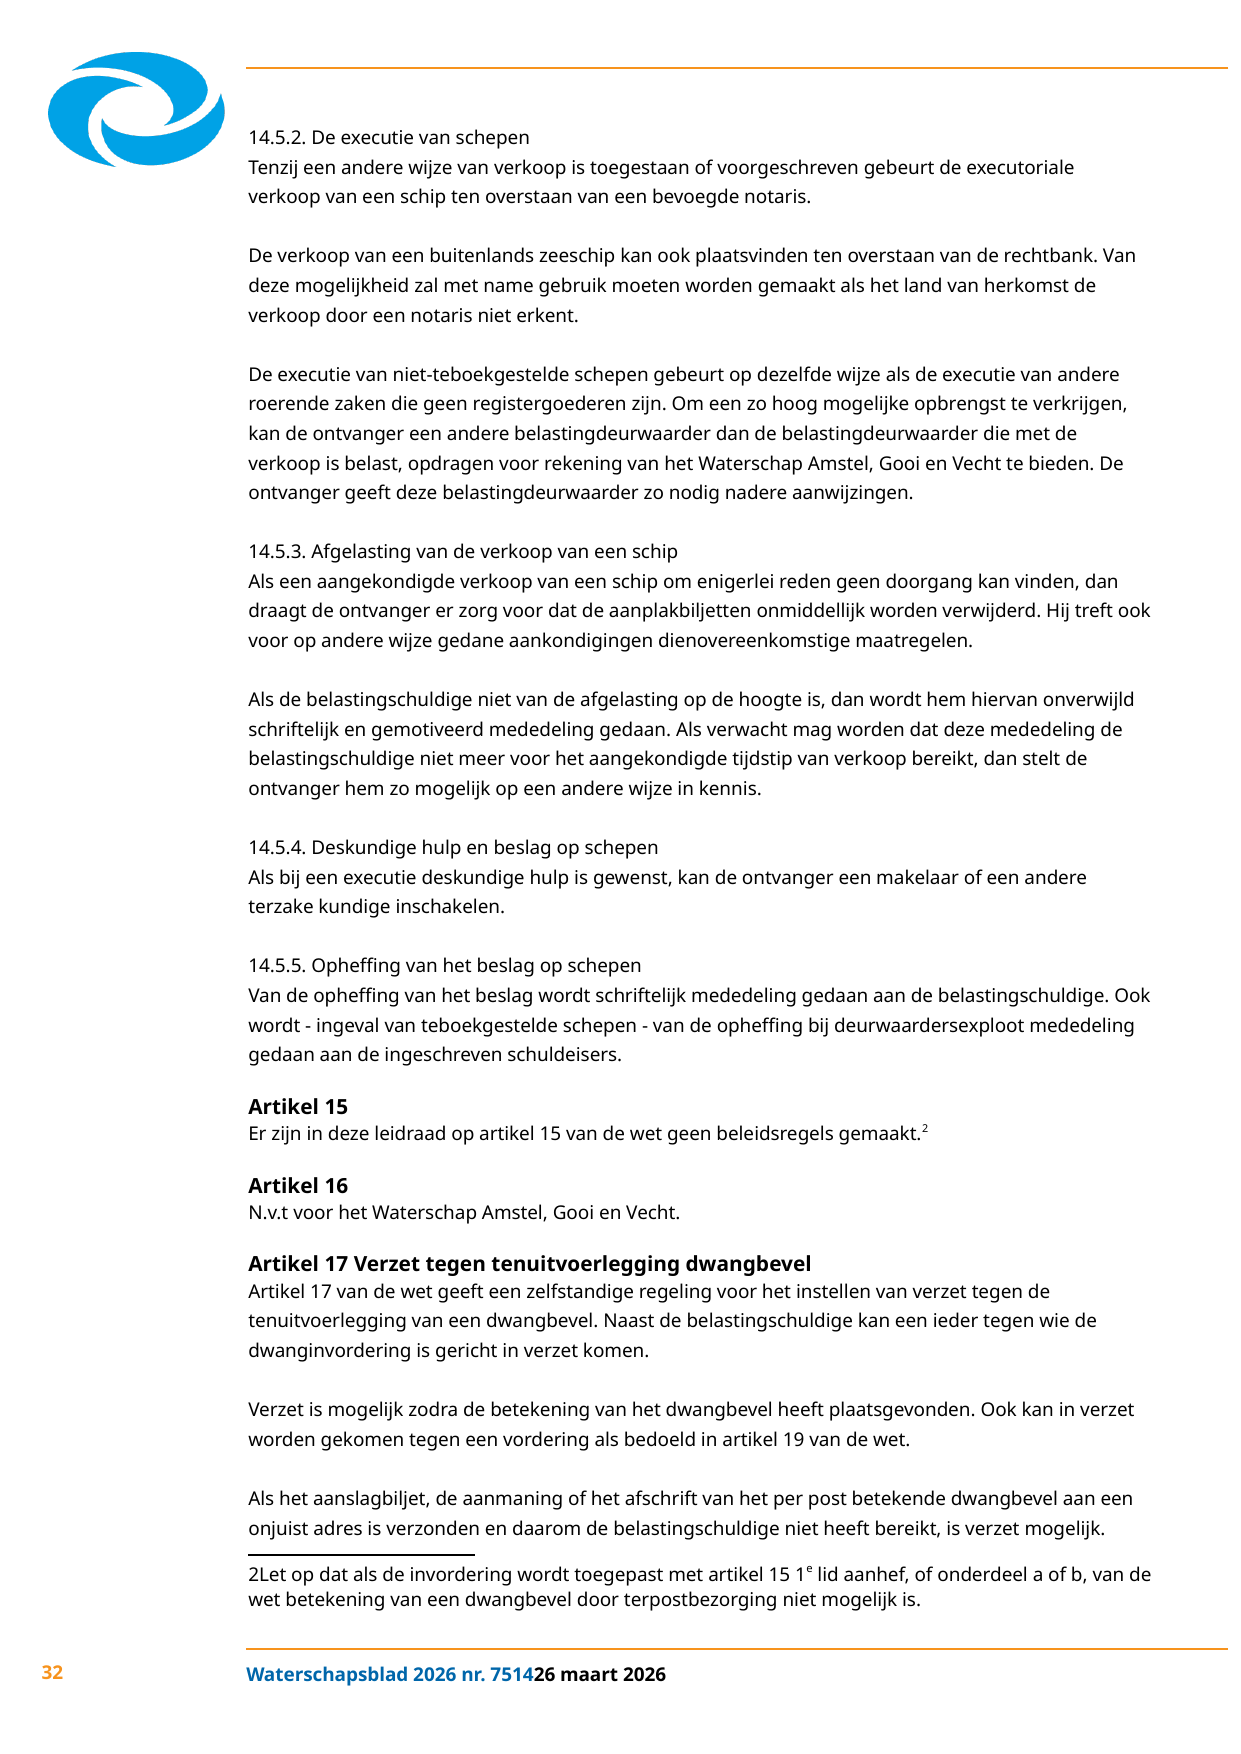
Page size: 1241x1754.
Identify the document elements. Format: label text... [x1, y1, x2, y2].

text Van de opheffing van het beslag wordt schriftelijk mededeling gedaan aan de belastingschuldige. Ook wordt - ingeval van teboekgestelde schepen - van de opheffing bij deurwaardersexploot mededeling gedaan aan de ingeschreven schuldeisers. [248, 982, 1152, 1067]
text Als de belastingschuldige niet van de afgelasting op de hoogte is, dan wordt hem hiervan onverwijld schriftelijk en gemotiveerd mededeling gedaan. Als verwacht mag worden dat deze mededeling de belastingschuldige niet meer voor het aangekondigde tijdstip van verkoop bereikt, dan stelt de ontvanger hem zo mogelijk op een andere wijze in kennis. [248, 686, 1152, 801]
text 14.5.2. De executie van schepen [248, 124, 1152, 150]
text De executie van niet-teboekgestelde schepen gebeurt op dezelfde wijze als de executie van andere roerende zaken die geen registergoederen zijn. Om een zo hoog mogelijke opbrengst te verkrijgen, kan de ontvanger een andere belastingdeurwaarder dan de belastingdeurwaarder die met de verkoop is belast, opdragen voor rekening van het Waterschap Amstel, Gooi en Vecht te bieden. De ontvanger geeft deze belastingdeurwaarder zo nodig nadere aanwijzingen. [248, 361, 1152, 505]
picture [41, 47, 231, 172]
text N.v.t voor het Waterschap Amstel, Gooi en Vecht. [248, 1199, 1152, 1225]
text Tenzij een andere wijze van verkoop is toegestaan of voorgeschreven gebeurt de executoriale verkoop van een schip ten overstaan van een bevoegde notaris. [248, 154, 1152, 209]
text Artikel 17 Verzet tegen tenuitvoerlegging dwangbevel [248, 1249, 1152, 1278]
text De verkoop van een buitenlands zeeschip kan ook plaatsvinden ten overstaan van de rechtbank. Van deze mogelijkheid zal met name gebruik moeten worden gemaakt als het land van herkomst de verkoop door een notaris niet erkent. [248, 243, 1152, 328]
text 14.5.5. Opheffing van het beslag op schepen [248, 953, 1152, 978]
text 14.5.4. Deskundige hulp en beslag op schepen [248, 834, 1152, 860]
text Artikel 16 [248, 1171, 1152, 1199]
text Als bij een executie deskundige hulp is gewenst, kan de ontvanger een makelaar of een andere terzake kundige inschakelen. [248, 864, 1152, 919]
text 14.5.3. Afgelasting van de verkoop van een schip [248, 538, 1152, 564]
text Artikel 15 [248, 1092, 1152, 1120]
text Let op dat als de invordering wordt toegepast met artikel 15 1e lid aanhef, of onderdeel a of b, van de wet betekening van een dwangbevel door terpostbezorging niet mogelijk is. [248, 1561, 1152, 1612]
text Verzet is mogelijk zodra de betekening van het dwangbevel heeft plaatsgevonden. Ook kan in verzet worden gekomen tegen een vordering als bedoeld in artikel 19 van de wet. [248, 1396, 1152, 1452]
text Als een aangekondigde verkoop van een schip om enigerlei reden geen doorgang kan vinden, dan draagt de ontvanger er zorg voor dat de aanplakbiljetten onmiddellijk worden verwijderd. Hij treft ook voor op andere wijze gedane aankondigingen dienovereenkomstige maatregelen. [248, 568, 1152, 653]
text Als het aanslagbiljet, de aanmaning of het afschrift van het per post betekende dwangbevel aan een onjuist adres is verzonden en daarom de belastingschuldige niet heeft bereikt, is verzet mogelijk. [248, 1485, 1152, 1540]
text Er zijn in deze leidraad op artikel 15 van de wet geen beleidsregels gemaakt. [248, 1120, 1152, 1146]
text Artikel 17 van de wet geeft een zelfstandige regeling voor het instellen van verzet tegen de tenuitvoerlegging van een dwangbevel. Naast de belastingschuldige kan een ieder tegen wie de dwanginvordering is gericht in verzet komen. [248, 1278, 1152, 1363]
